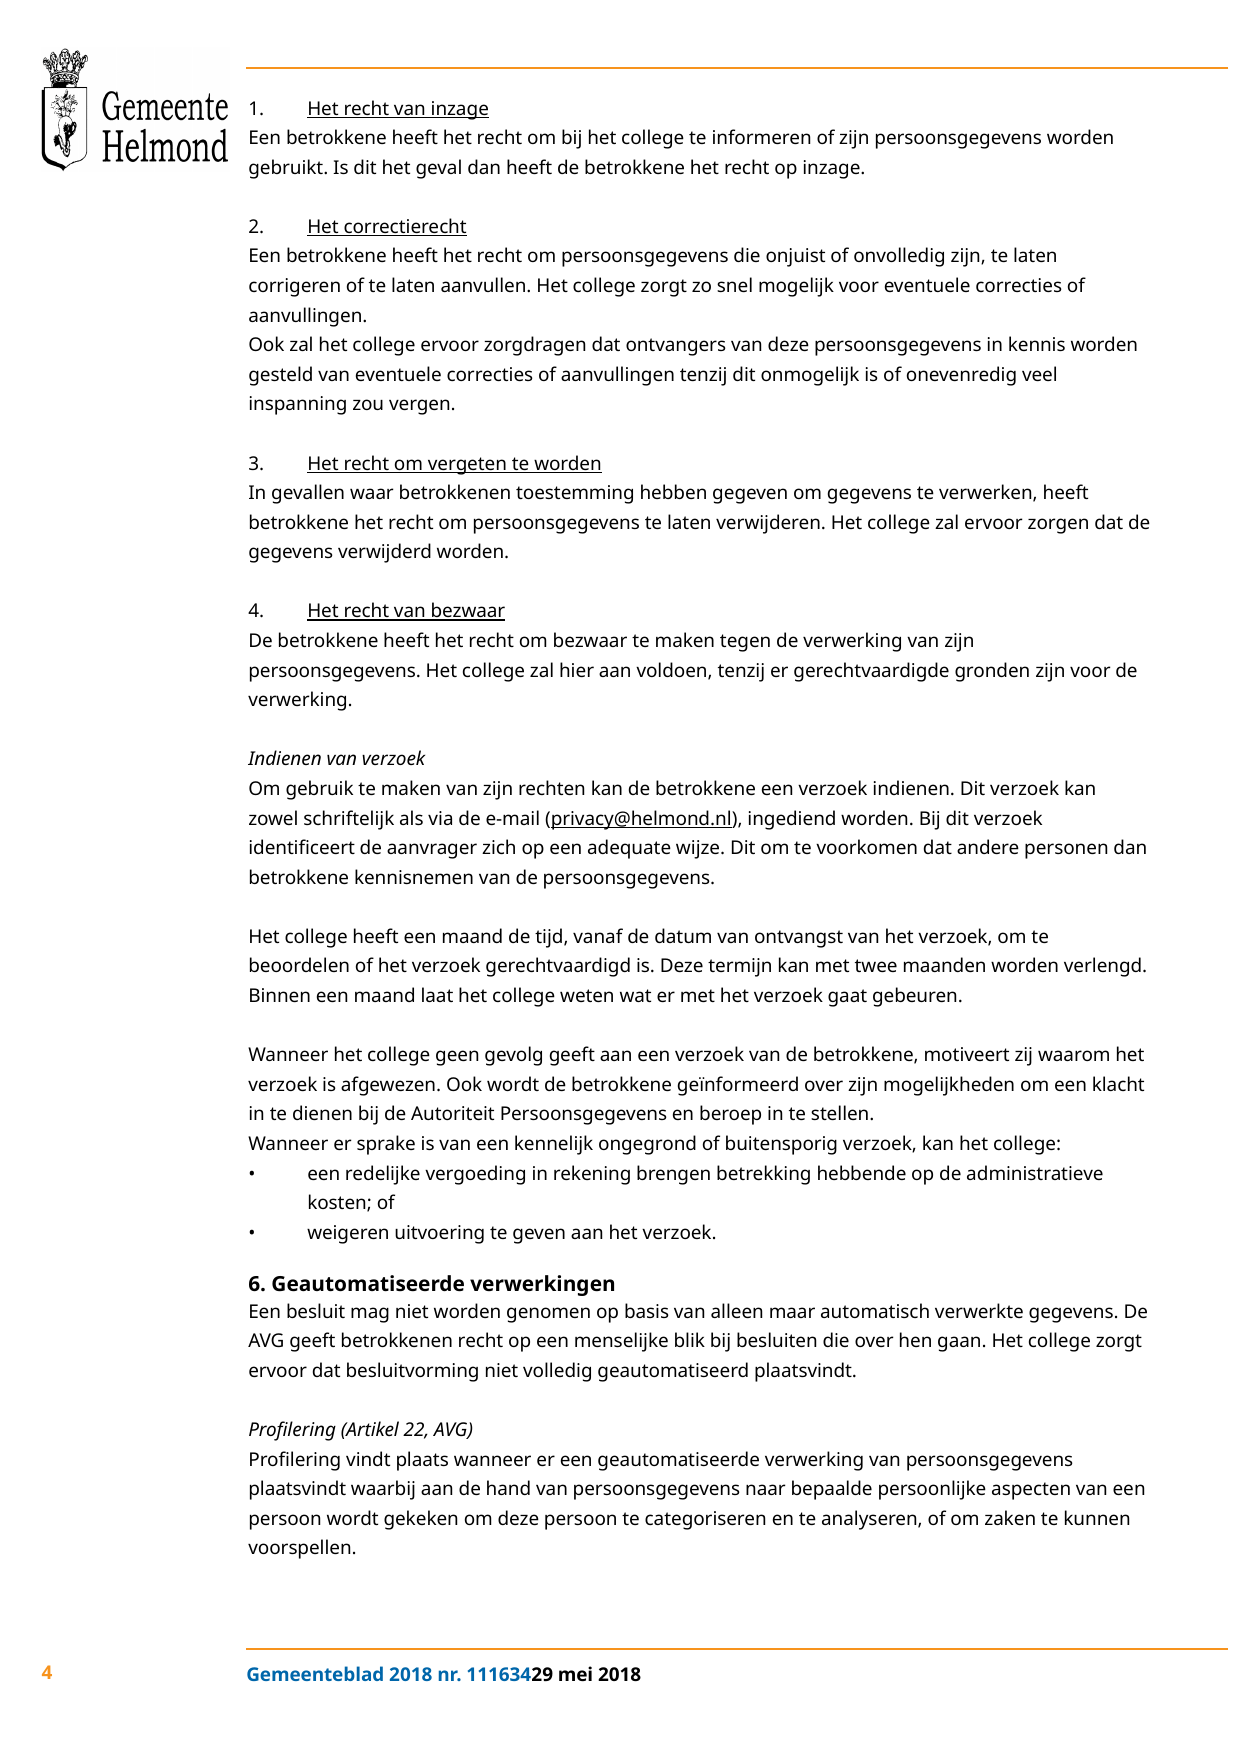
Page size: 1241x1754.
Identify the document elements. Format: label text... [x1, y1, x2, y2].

text Een besluit mag niet worden genomen op basis van alleen maar automatisch verwerkte gegevens. De AVG geeft betrokkenen recht op een menselijke blik bij besluiten die over hen gaan. Het college zorgt ervoor dat besluitvorming niet volledig geautomatiseerd plaatsvindt. [248, 1298, 1152, 1383]
list een redelijke vergoeding in rekening brengen betrekking hebbende op de administratieve kosten; of [248, 1160, 1152, 1215]
list Het correctierecht [248, 213, 1152, 239]
text In gevallen waar betrokkenen toestemming hebben gegeven om gegevens te verwerken, heeft betrokkene het recht om persoonsgegevens te laten verwijderen. Het college zal ervoor zorgen dat de gegevens verwijderd worden. [248, 479, 1152, 564]
text 6. Geautomatiseerde verwerkingen [248, 1269, 1152, 1298]
picture [41, 47, 231, 172]
list weigeren uitvoering te geven aan het verzoek. [248, 1219, 1152, 1245]
text Wanneer het college geen gevolg geeft aan een verzoek van de betrokkene, motiveert zij waarom het verzoek is afgewezen. Ook wordt de betrokkene geïnformeerd over zijn mogelijkheden om een klacht in te dienen bij de Autoriteit Persoonsgegevens en beroep in te stellen. [248, 1041, 1152, 1126]
text Een betrokkene heeft het recht om persoonsgegevens die onjuist of onvolledig zijn, te laten corrigeren of te laten aanvullen. Het college zorgt zo snel mogelijk voor eventuele correcties of aanvullingen. [248, 243, 1152, 328]
text Profilering (Artikel 22, AVG) [248, 1416, 1152, 1442]
text Indienen van verzoek [248, 746, 1152, 771]
text Om gebruik te maken van zijn rechten kan de betrokkene een verzoek indienen. Dit verzoek kan zowel schriftelijk als via de e-mail (privacy@helmond.nl), ingediend worden. Bij dit verzoek identificeert de aanvrager zich op een adequate wijze. Dit om te voorkomen dat andere personen dan betrokkene kennisnemen van de persoonsgegevens. [248, 775, 1152, 890]
text Een betrokkene heeft het recht om bij het college te informeren of zijn persoonsgegevens worden gebruikt. Is dit het geval dan heeft de betrokkene het recht op inzage. [248, 124, 1152, 180]
text Profilering vindt plaats wanneer er een geautomatiseerde verwerking van persoonsgegevens plaatsvindt waarbij aan de hand van persoonsgegevens naar bepaalde persoonlijke aspecten van een persoon wordt gekeken om deze persoon te categoriseren en te analyseren, of om zaken te kunnen voorspellen. [248, 1446, 1152, 1560]
text De betrokkene heeft het recht om bezwaar te maken tegen de verwerking van zijn persoonsgegevens. Het college zal hier aan voldoen, tenzij er gerechtvaardigde gronden zijn voor de verwerking. [248, 627, 1152, 712]
text Ook zal het college ervoor zorgdragen dat ontvangers van deze persoonsgegevens in kennis worden gesteld van eventuele correcties of aanvullingen tenzij dit onmogelijk is of onevenredig veel inspanning zou vergen. [248, 331, 1152, 416]
list Het recht van bezwaar [248, 598, 1152, 623]
text Het college heeft een maand de tijd, vanaf de datum van ontvangst van het verzoek, om te beoordelen of het verzoek gerechtvaardigd is. Deze termijn kan met twee maanden worden verlengd. Binnen een maand laat het college weten wat er met het verzoek gaat gebeuren. [248, 923, 1152, 1008]
list Het recht om vergeten te worden [248, 450, 1152, 476]
text Wanneer er sprake is van een kennelijk ongegrond of buitensporig verzoek, kan het college: [248, 1130, 1152, 1156]
list Het recht van inzage [248, 95, 1152, 121]
